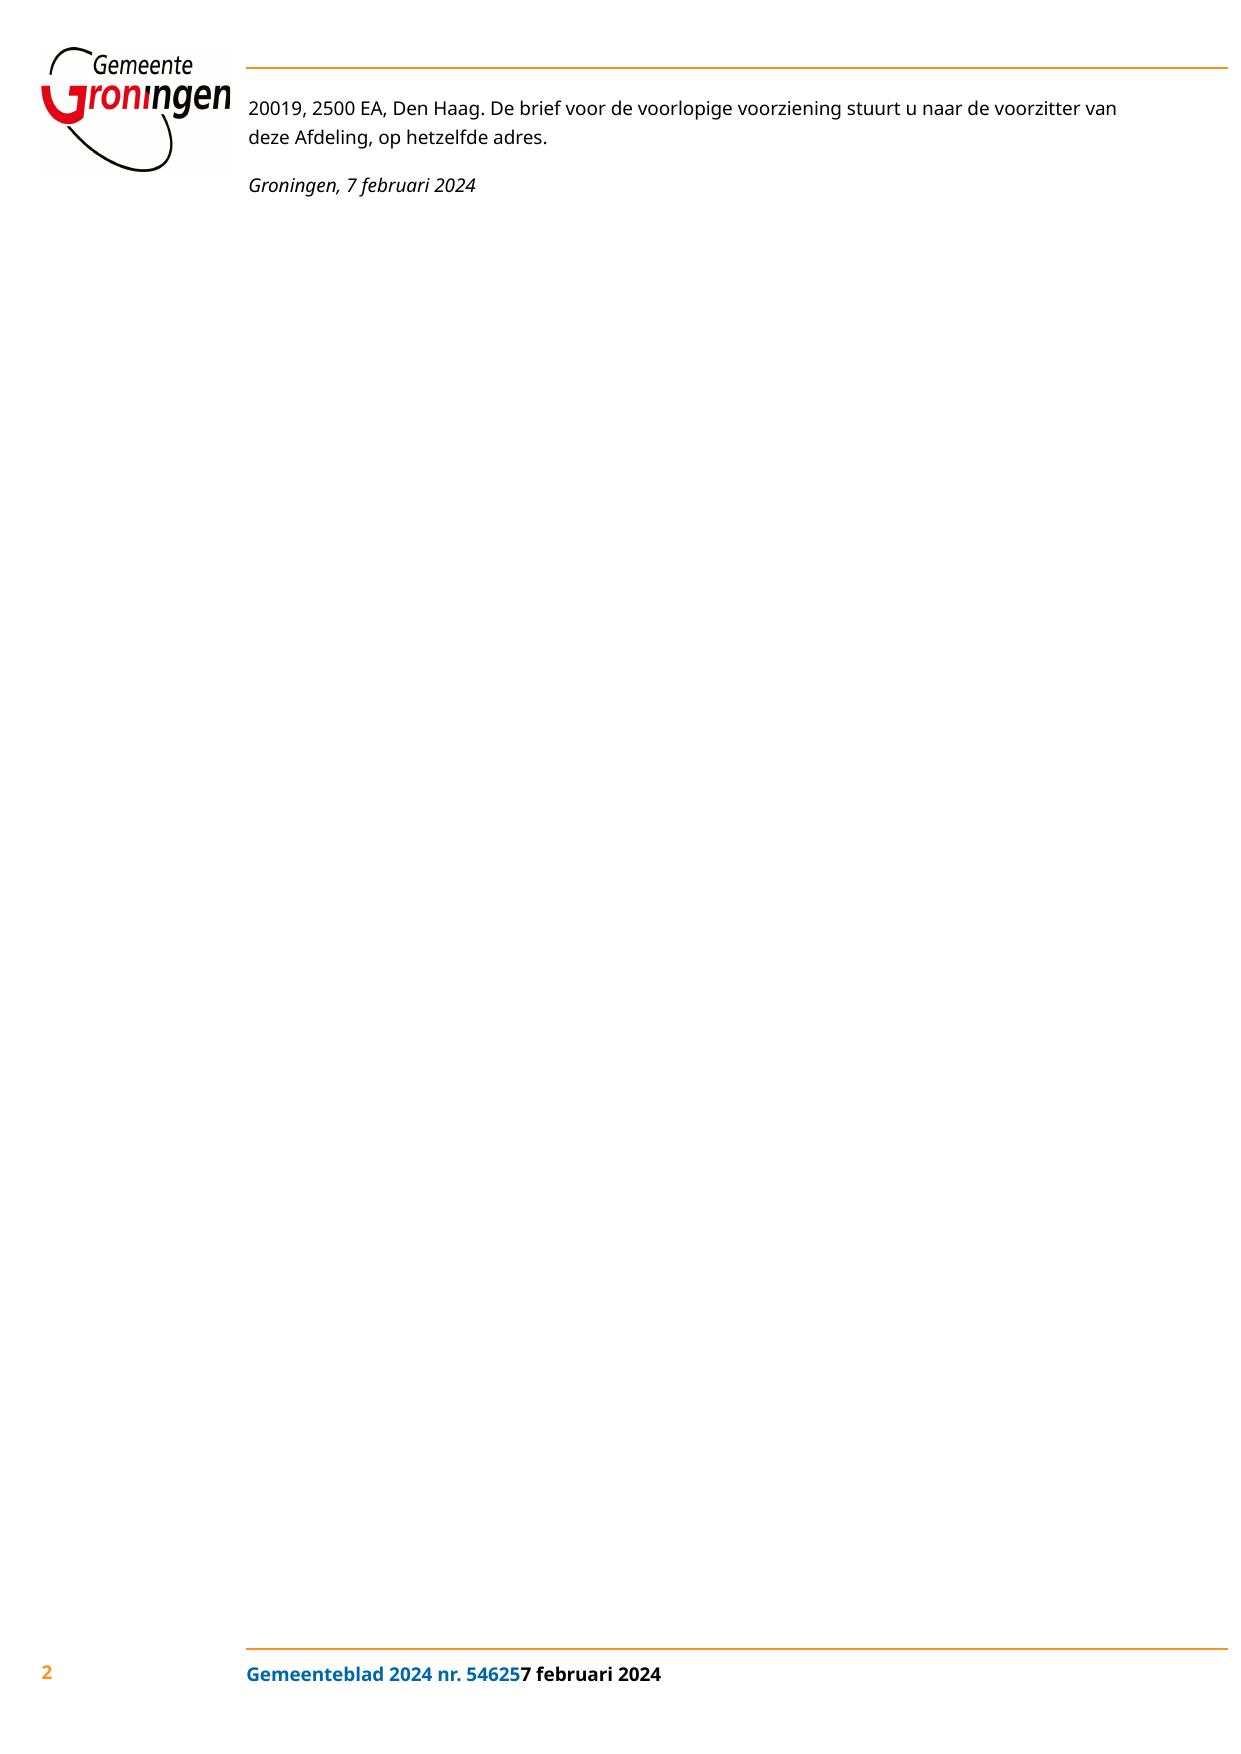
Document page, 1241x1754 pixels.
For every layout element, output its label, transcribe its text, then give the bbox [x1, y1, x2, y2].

text Groningen, 7 februari 2024 [248, 172, 1152, 198]
picture [41, 47, 231, 172]
text 20019, 2500 EA, Den Haag. De brief voor de voorlopige voorziening stuurt u naar de voorzitter van deze Afdeling, op hetzelfde adres. [248, 95, 1152, 150]
